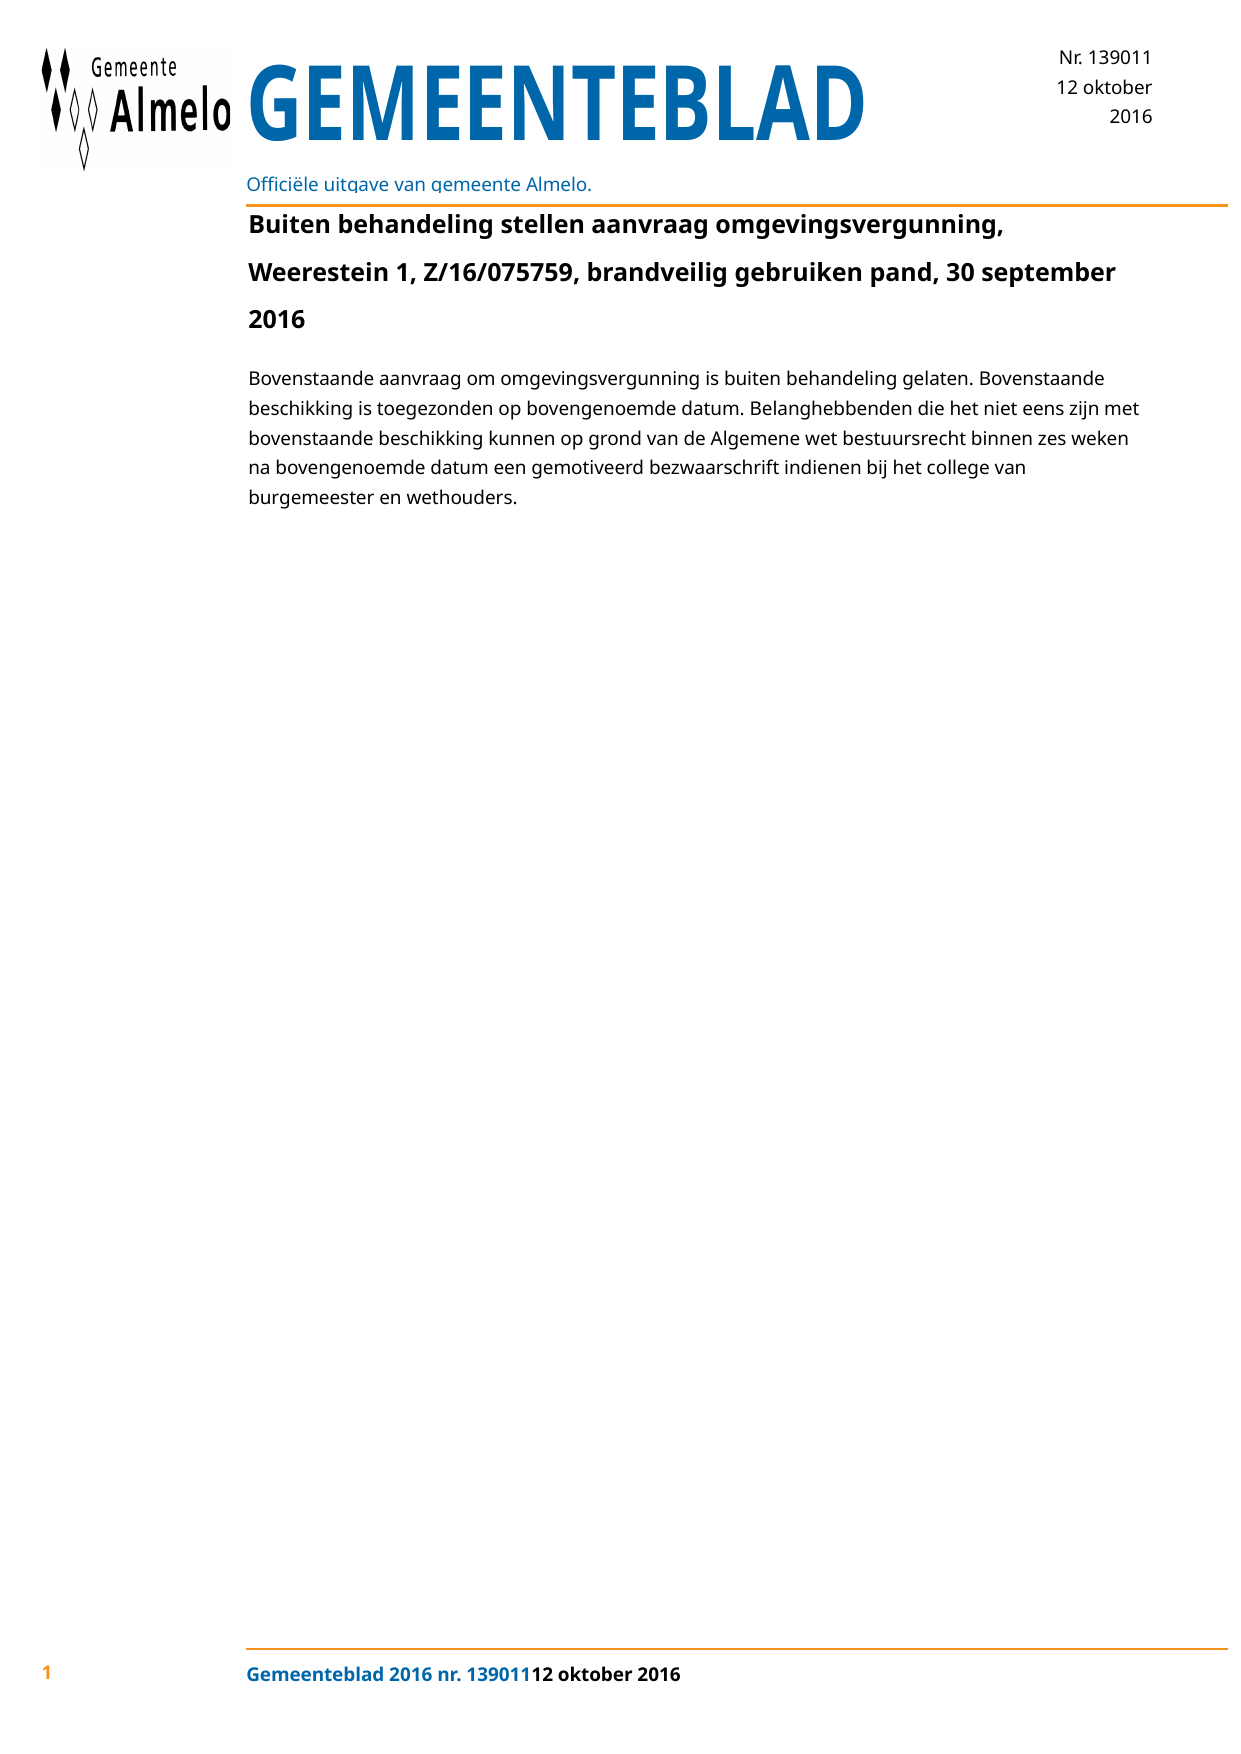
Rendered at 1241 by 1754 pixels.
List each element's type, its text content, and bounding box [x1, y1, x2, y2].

text Buiten behandeling stellen aanvraag omgevingsvergunning, Weerestein 1, Z/16/075759, brandveilig gebruiken pand, 30 september 2016 [248, 207, 1152, 336]
picture [41, 47, 231, 172]
text Bovenstaande aanvraag om omgevingsvergunning is buiten behandeling gelaten. Bovenstaande beschikking is toegezonden op bovengenoemde datum. Belanghebbenden die het niet eens zijn met bovenstaande beschikking kunnen op grond van de Algemene wet bestuursrecht binnen zes weken na bovengenoemde datum een gemotiveerd bezwaarschrift indienen bij het college van burgemeester en wethouders. [248, 366, 1152, 509]
